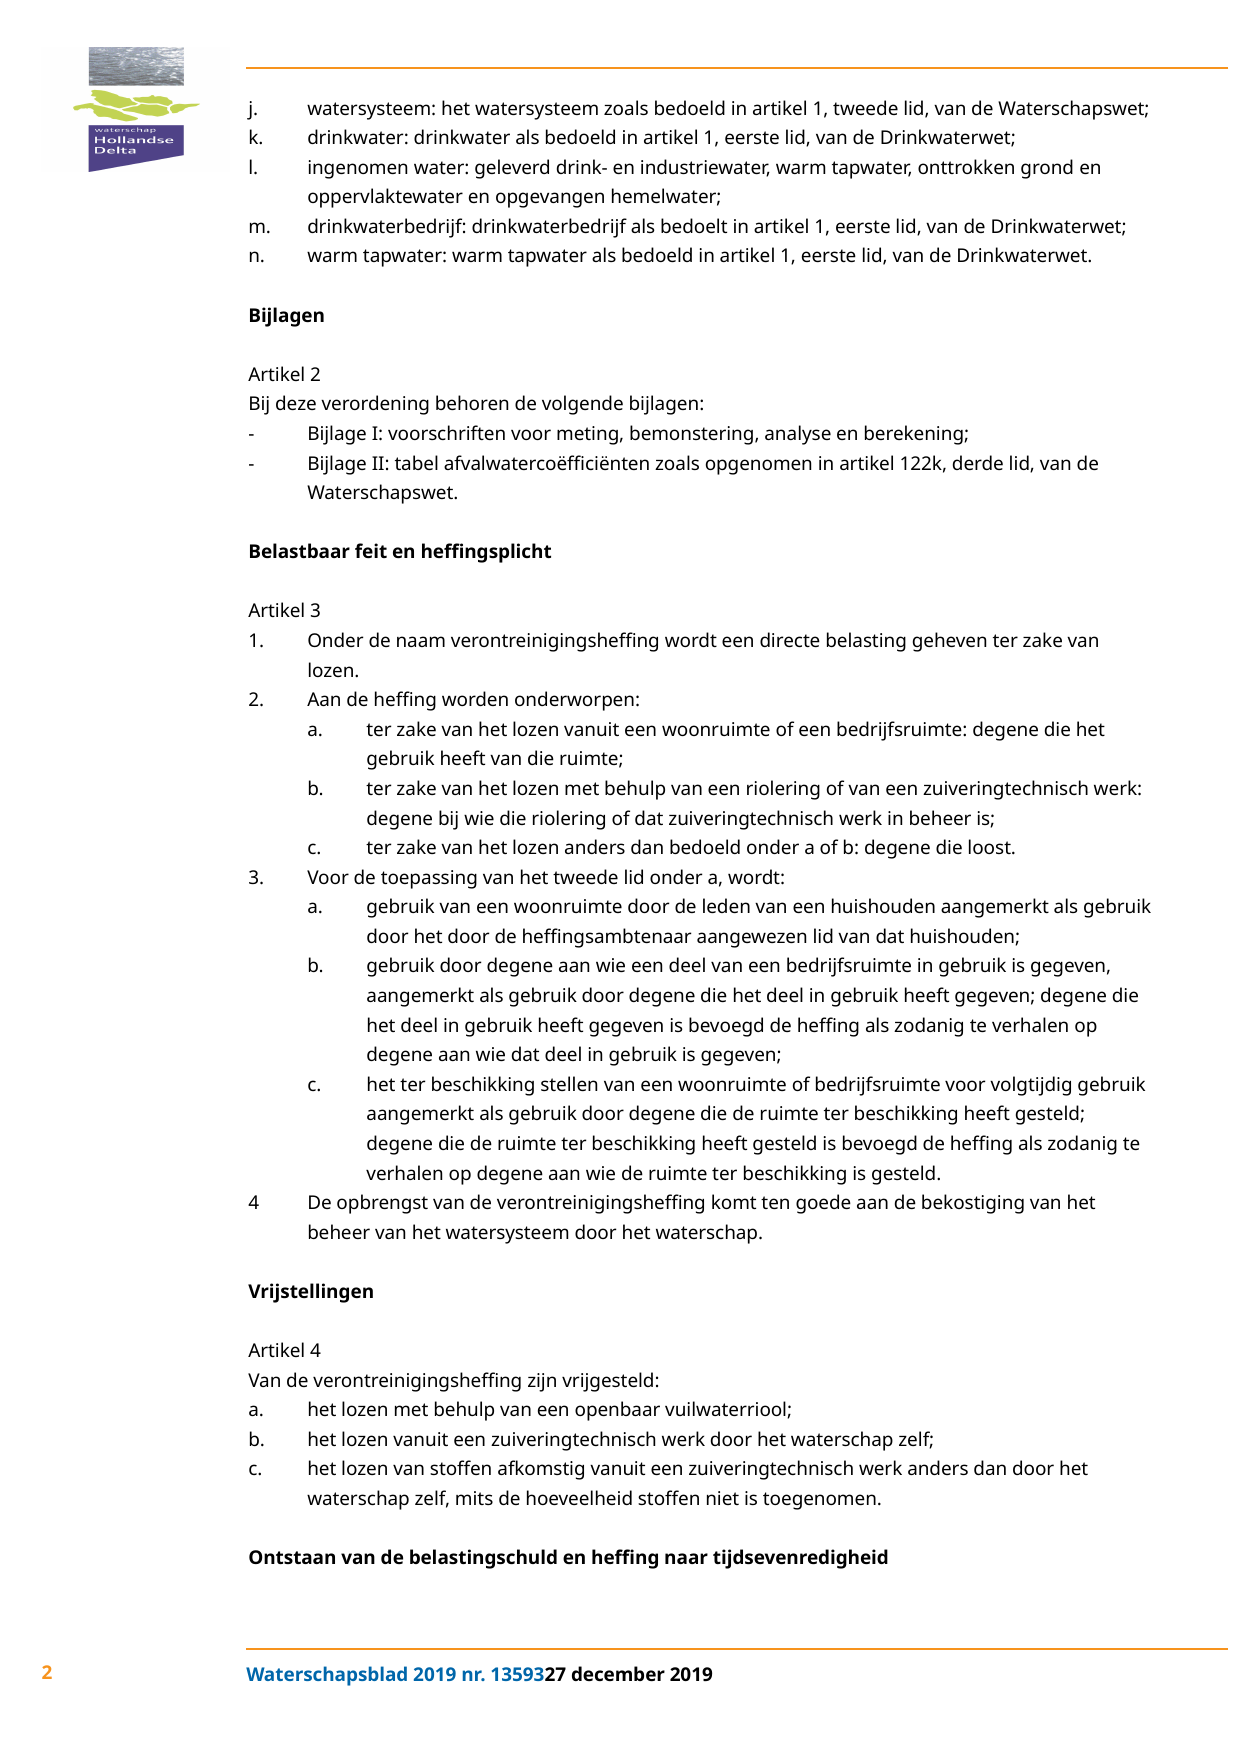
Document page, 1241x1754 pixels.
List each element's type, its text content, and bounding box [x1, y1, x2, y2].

text Belastbaar feit en heffingsplicht [248, 538, 1152, 564]
list het lozen van stoffen afkomstig vanuit een zuiveringtechnisch werk anders dan door het waterschap zelf, mits de hoeveelheid stoffen niet is toegenomen. [248, 1456, 1152, 1511]
list Voor de toepassing van het tweede lid onder a, wordt: [248, 864, 1152, 890]
text Artikel 3 [248, 598, 1152, 623]
list het lozen vanuit een zuiveringtechnisch werk door het waterschap zelf; [248, 1426, 1152, 1452]
picture [41, 47, 231, 172]
list De opbrengst van de verontreinigingsheffing komt ten goede aan de bekostiging van het beheer van het watersysteem door het waterschap. [248, 1189, 1152, 1245]
list drinkwaterbedrijf: drinkwaterbedrijf als bedoelt in artikel 1, eerste lid, van de Drinkwaterwet; [248, 213, 1152, 239]
list Bijlage II: tabel afvalwatercoëfficiënten zoals opgenomen in artikel 122k, derde lid, van de Waterschapswet. [248, 450, 1152, 505]
text Bijlagen [248, 302, 1152, 328]
list Bijlage I: voorschriften voor meting, bemonstering, analyse en berekening; [248, 420, 1152, 446]
text Bij deze verordening behoren de volgende bijlagen: [248, 391, 1152, 416]
list gebruik door degene aan wie een deel van een bedrijfsruimte in gebruik is gegeven, aangemerkt als gebruik door degene die het deel in gebruik heeft gegeven; degene die het deel in gebruik heeft gegeven is bevoegd de heffing als zodanig te verhalen op degene aan wie dat deel in gebruik is gegeven; [307, 953, 1152, 1067]
list drinkwater: drinkwater als bedoeld in artikel 1, eerste lid, van de Drinkwaterwet; [248, 124, 1152, 150]
text Ontstaan van de belastingschuld en heffing naar tijdsevenredigheid [248, 1544, 1152, 1570]
list ingenomen water: geleverd drink- en industriewater, warm tapwater, onttrokken grond­ en oppervlaktewater en opgevangen hemelwater; [248, 154, 1152, 209]
list het ter beschikking stellen van een woonruimte of bedrijfsruimte voor volgtijdig gebruik aangemerkt als gebruik door degene die de ruimte ter beschikking heeft gesteld; degene die de ruimte ter beschikking heeft gesteld is bevoegd de heffing als zodanig te verhalen op degene aan wie de ruimte ter beschikking is gesteld. [307, 1071, 1152, 1186]
text Artikel 2 [248, 361, 1152, 387]
text Van de verontreinigingsheffing zijn vrijgesteld: [248, 1367, 1152, 1393]
text Vrijstellingen [248, 1278, 1152, 1304]
text Artikel 4 [248, 1337, 1152, 1363]
list Onder de naam verontreinigingsheffing wordt een directe belasting geheven ter zake van lozen. [248, 627, 1152, 683]
list ter zake van het lozen met behulp van een riolering of van een zuiveringtechnisch werk: degene bij wie die riolering of dat zuiveringtechnisch werk in beheer is; [307, 775, 1152, 831]
list watersysteem: het watersysteem zoals bedoeld in artikel 1, tweede lid, van de Waterschapswet; [248, 95, 1152, 121]
list Aan de heffing worden onderworpen: [248, 686, 1152, 712]
list warm tapwater: warm tapwater als bedoeld in artikel 1, eerste lid, van de Drinkwaterwet. [248, 243, 1152, 268]
list gebruik van een woonruimte door de leden van een huishouden aangemerkt als gebruik door het door de heffingsambtenaar aangewezen lid van dat huishouden; [307, 893, 1152, 949]
list ter zake van het lozen vanuit een woonruimte of een bedrijfsruimte: degene die het gebruik heeft van die ruimte; [307, 716, 1152, 771]
list het lozen met behulp van een openbaar vuilwaterriool; [248, 1396, 1152, 1422]
list ter zake van het lozen anders dan bedoeld onder a of b: degene die loost. [307, 834, 1152, 860]
